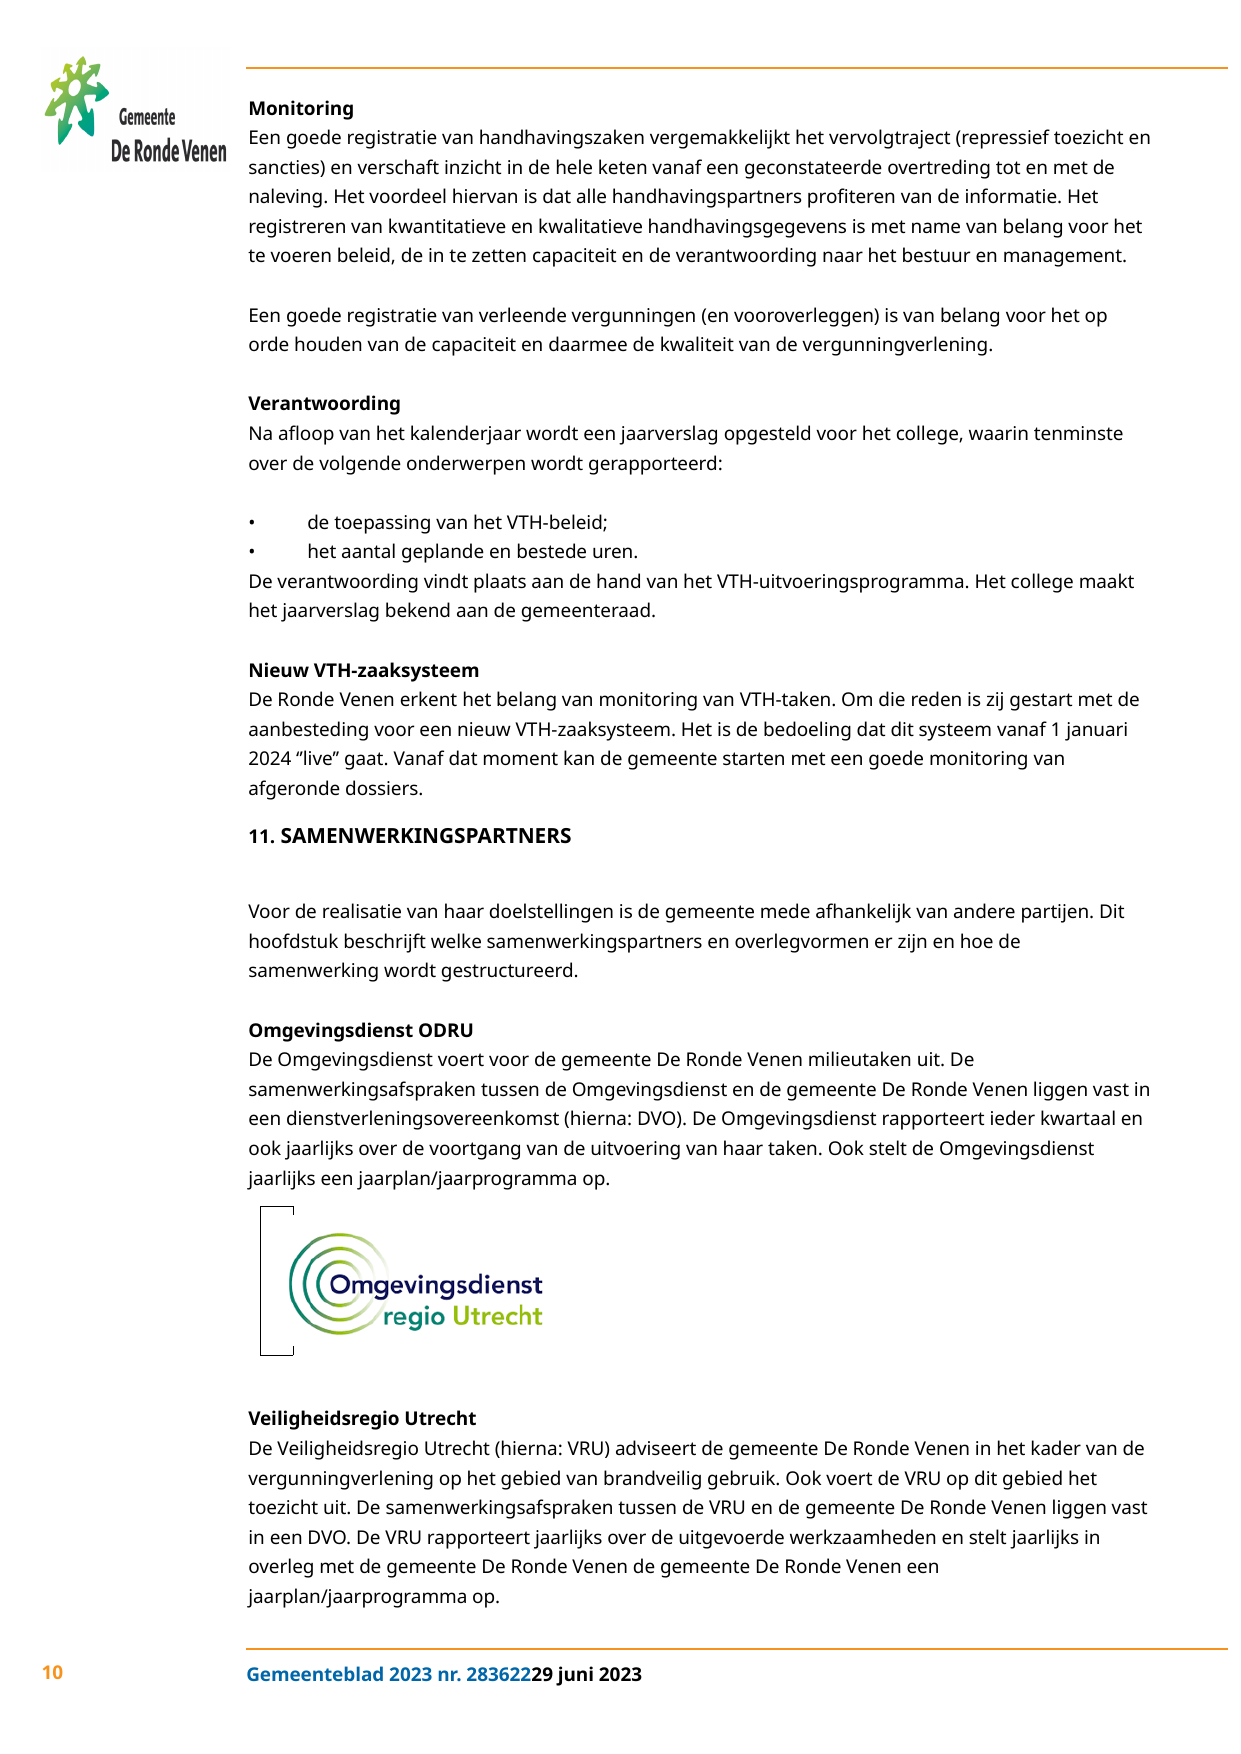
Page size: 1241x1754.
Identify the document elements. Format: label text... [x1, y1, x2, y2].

text Na afloop van het kalenderjaar wordt een jaarverslag opgesteld voor het college, waarin tenminste over de volgende onderwerpen wordt gerapporteerd: [248, 420, 1152, 476]
text Voor de realisatie van haar doelstellingen is de gemeente mede afhankelijk van andere partijen. Dit hoofdstuk beschrijft welke samenwerkingspartners en overlegvormen er zijn en hoe de samenwerking wordt gestructureerd. [248, 898, 1152, 983]
text De verantwoording vindt plaats aan de hand van het VTH-uitvoeringsprogramma. Het college maakt het jaarverslag bekend aan de gemeenteraad. [248, 568, 1152, 623]
list het aantal geplande en bestede uren. [248, 538, 1152, 564]
text Monitoring [248, 95, 1152, 121]
picture [41, 47, 231, 172]
text Een goede registratie van handhavingszaken vergemakkelijkt het vervolgtraject (repressief toezicht en sancties) en verschaft inzicht in de hele keten vanaf een geconstateerde overtreding tot en met de naleving. Het voordeel hiervan is dat alle handhavingspartners profiteren van de informatie. Het registreren van kwantitatieve en kwalitatieve handhavingsgegevens is met name van belang voor het te voeren beleid, de in te zetten capaciteit en de verantwoording naar het bestuur en management. [248, 124, 1152, 268]
text Veiligheidsregio Utrecht [248, 1406, 1152, 1431]
picture [268, 1215, 564, 1346]
list de toepassing van het VTH-beleid; [248, 509, 1152, 535]
text Nieuw VTH-zaaksysteem [248, 657, 1152, 683]
text Omgevingsdienst ODRU [248, 1017, 1152, 1043]
text De Veiligheidsregio Utrecht (hierna: VRU) adviseert de gemeente De Ronde Venen in het kader van de vergunningverlening op het gebied van brandveilig gebruik. Ook voert de VRU op dit gebied het toezicht uit. De samenwerkingsafspraken tussen de VRU en de gemeente De Ronde Venen liggen vast in een DVO. De VRU rapporteert jaarlijks over de uitgevoerde werkzaamheden en stelt jaarlijks in overleg met de gemeente De Ronde Venen de gemeente De Ronde Venen een jaarplan/jaarprogramma op. [248, 1435, 1152, 1609]
text Verantwoording [248, 391, 1152, 416]
text 11. SAMENWERKINGSPARTNERS [248, 821, 1152, 849]
text De Ronde Venen erkent het belang van monitoring van VTH-taken. Om die reden is zij gestart met de aanbesteding voor een nieuw VTH-zaaksysteem. Het is de bedoeling dat dit systeem vanaf 1 januari 2024 ‘’live’’ gaat. Vanaf dat moment kan de gemeente starten met een goede monitoring van afgeronde dossiers. [248, 686, 1152, 801]
text De Omgevingsdienst voert voor de gemeente De Ronde Venen milieutaken uit. De samenwerkingsafspraken tussen de Omgevingsdienst en de gemeente De Ronde Venen liggen vast in een dienstverleningsovereenkomst (hierna: DVO). De Omgevingsdienst rapporteert ieder kwartaal en ook jaarlijks over de voortgang van de uitvoering van haar taken. Ook stelt de Omgevingsdienst jaarlijks een jaarplan/jaarprogramma op. [248, 1046, 1152, 1191]
text Een goede registratie van verleende vergunningen (en vooroverleggen) is van belang voor het op orde houden van de capaciteit en daarmee de kwaliteit van de vergunningverlening. [248, 302, 1152, 357]
